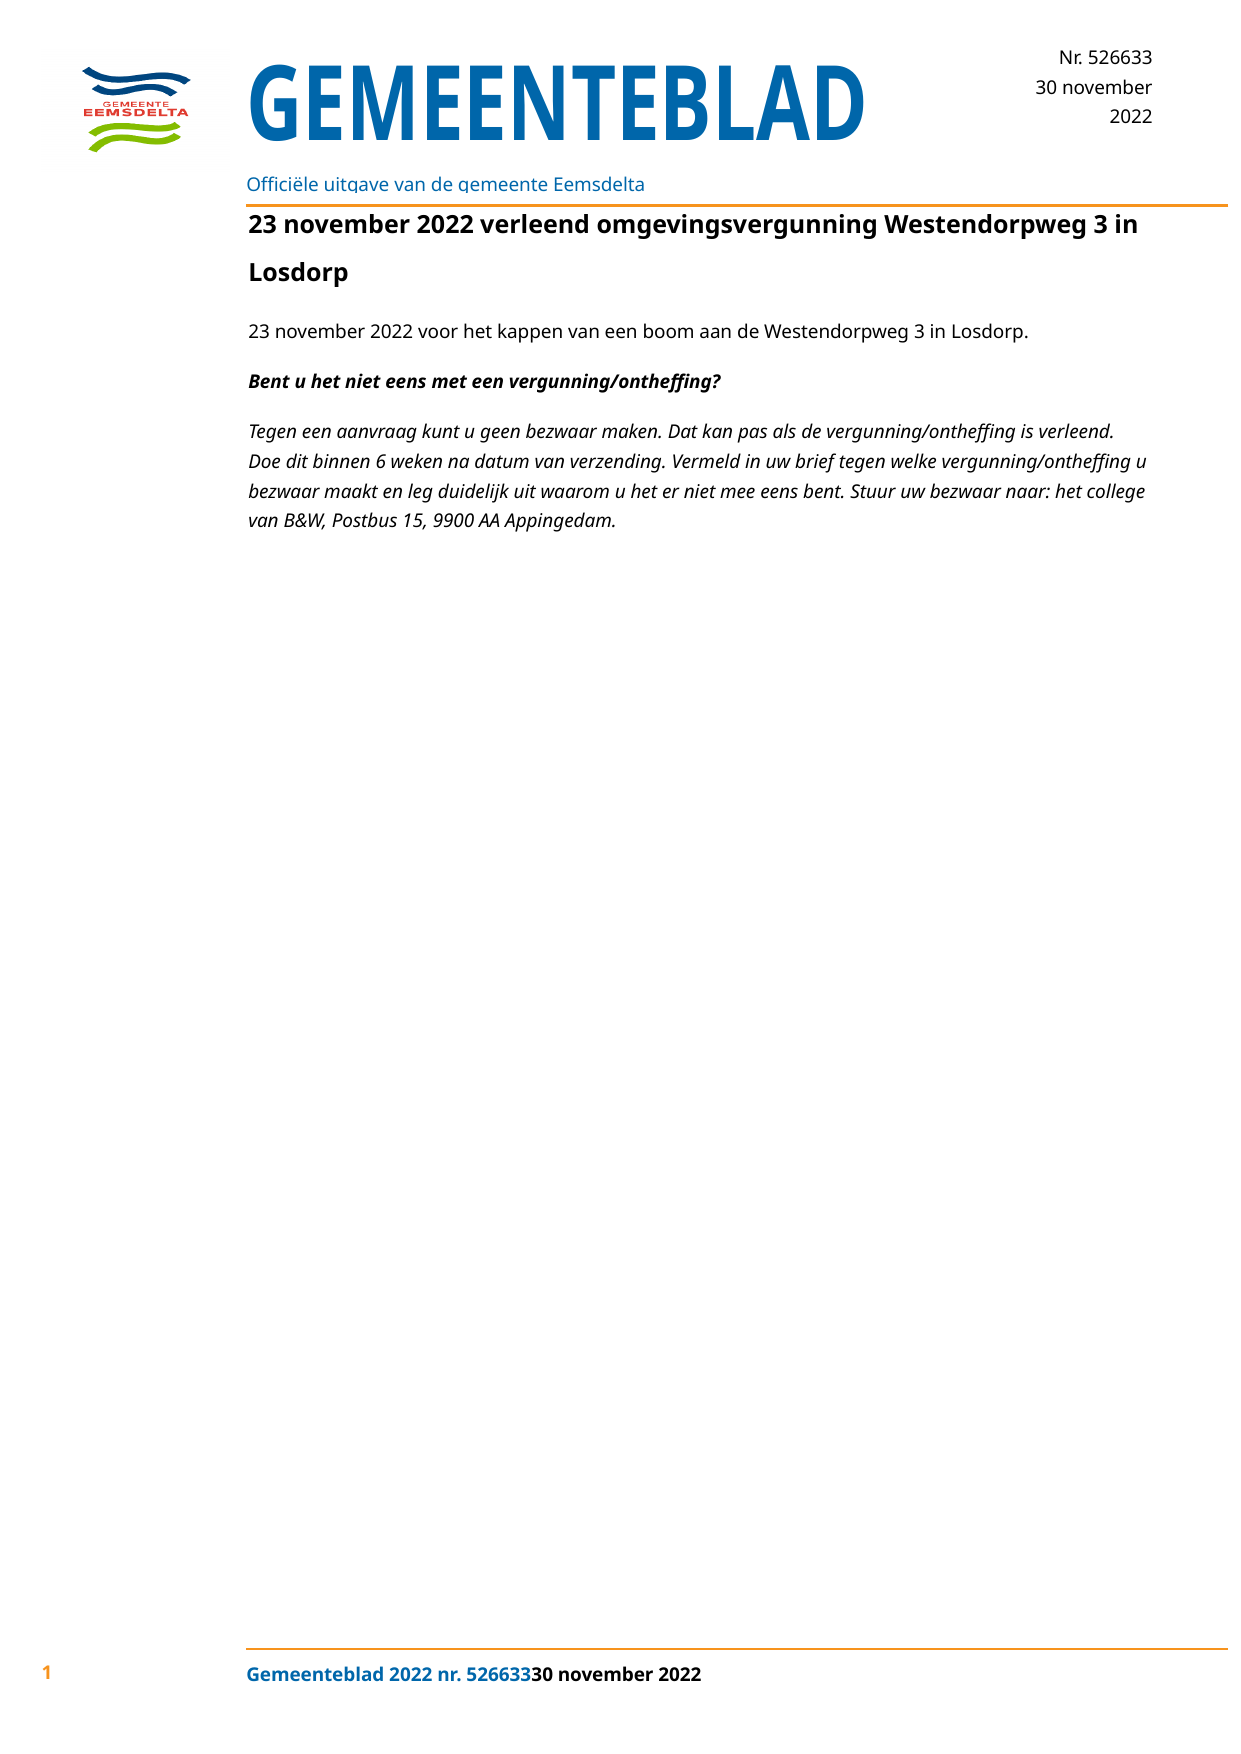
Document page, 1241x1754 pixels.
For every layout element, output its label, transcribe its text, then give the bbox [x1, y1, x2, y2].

text 23 november 2022 verleend omgevingsvergunning Westendorpweg 3 in Losdorp [248, 207, 1152, 288]
text Bent u het niet eens met een vergunning/ontheffing? [248, 368, 1152, 394]
text Tegen een aanvraag kunt u geen bezwaar maken. Dat kan pas als de vergunning/ontheffing is verleend. Doe dit binnen 6 weken na datum van verzending. Vermeld in uw brief tegen welke vergunning/ontheffing u bezwaar maakt en leg duidelijk uit waarom u het er niet mee eens bent. Stuur uw bezwaar naar: het college van B&W, Postbus 15, 9900 AA Appingedam. [248, 419, 1152, 533]
text 23 november 2022 voor het kappen van een boom aan de Westendorpweg 3 in Losdorp. [248, 318, 1152, 344]
picture [41, 47, 231, 172]
